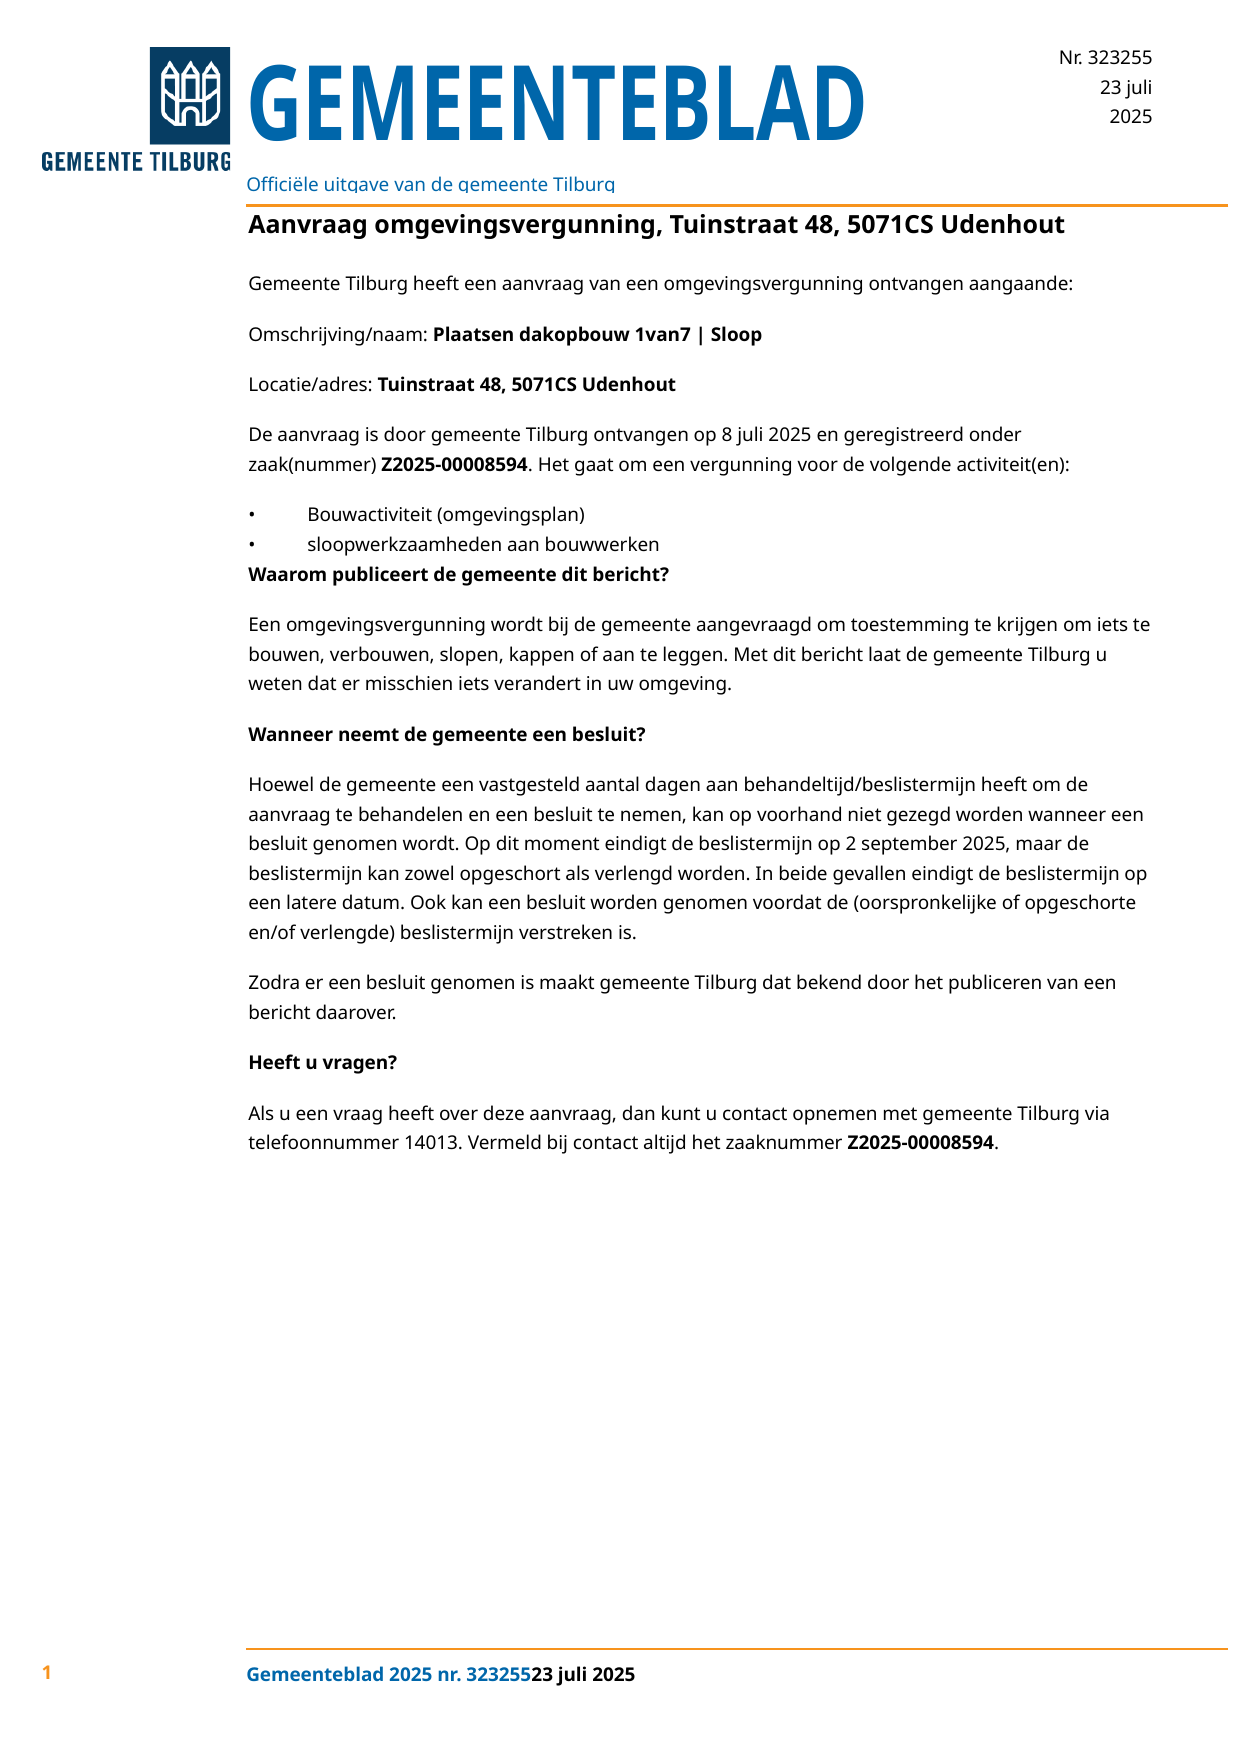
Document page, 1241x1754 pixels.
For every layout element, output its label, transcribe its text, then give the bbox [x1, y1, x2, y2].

text Een omgevingsvergunning wordt bij de gemeente aangevraagd om toestemming te krijgen om iets te bouwen, verbouwen, slopen, kappen of aan te leggen. Met dit bericht laat de gemeente Tilburg u weten dat er misschien iets verandert in uw omgeving. [248, 611, 1152, 696]
text Omschrijving/naam: Plaatsen dakopbouw 1van7 | Sloop [248, 321, 1152, 346]
text De aanvraag is door gemeente Tilburg ontvangen op 8 juli 2025 en geregistreerd onder zaak(nummer) Z2025-00008594. Het gaat om een vergunning voor de volgende activiteit(en): [248, 422, 1152, 477]
text Waarom publiceert de gemeente dit bericht? [248, 561, 1152, 586]
text Locatie/adres: Tuinstraat 48, 5071CS Udenhout [248, 371, 1152, 397]
picture [41, 47, 231, 172]
list Bouwactiviteit (omgevingsplan) [248, 502, 1152, 527]
text Heeft u vragen? [248, 1049, 1152, 1075]
text Hoewel de gemeente een vastgesteld aantal dagen aan behandeltijd/beslistermijn heeft om de aanvraag te behandelen en een besluit te nemen, kan op voorhand niet gezegd worden wanneer een besluit genomen wordt. Op dit moment eindigt de beslistermijn op 2 september 2025, maar de beslistermijn kan zowel opgeschort als verlengd worden. In beide gevallen eindigt de beslistermijn op een latere datum. Ook kan een besluit worden genomen voordat de (oorspronkelijke of opgeschorte en/of verlengde) beslistermijn verstreken is. [248, 771, 1152, 945]
text Zodra er een besluit genomen is maakt gemeente Tilburg dat bekend door het publiceren van een bericht daarover. [248, 969, 1152, 1025]
text Gemeente Tilburg heeft een aanvraag van een omgevingsvergunning ontvangen aangaande: [248, 270, 1152, 296]
text Als u een vraag heeft over deze aanvraag, dan kunt u contact opnemen met gemeente Tilburg via telefoonnummer 14013. Vermeld bij contact altijd het zaaknummer Z2025-00008594. [248, 1100, 1152, 1155]
text Wanneer neemt de gemeente een besluit? [248, 721, 1152, 746]
text Aanvraag omgevingsvergunning, Tuinstraat 48, 5071CS Udenhout [248, 207, 1152, 241]
list sloopwerkzaamheden aan bouwwerken [248, 531, 1152, 557]
